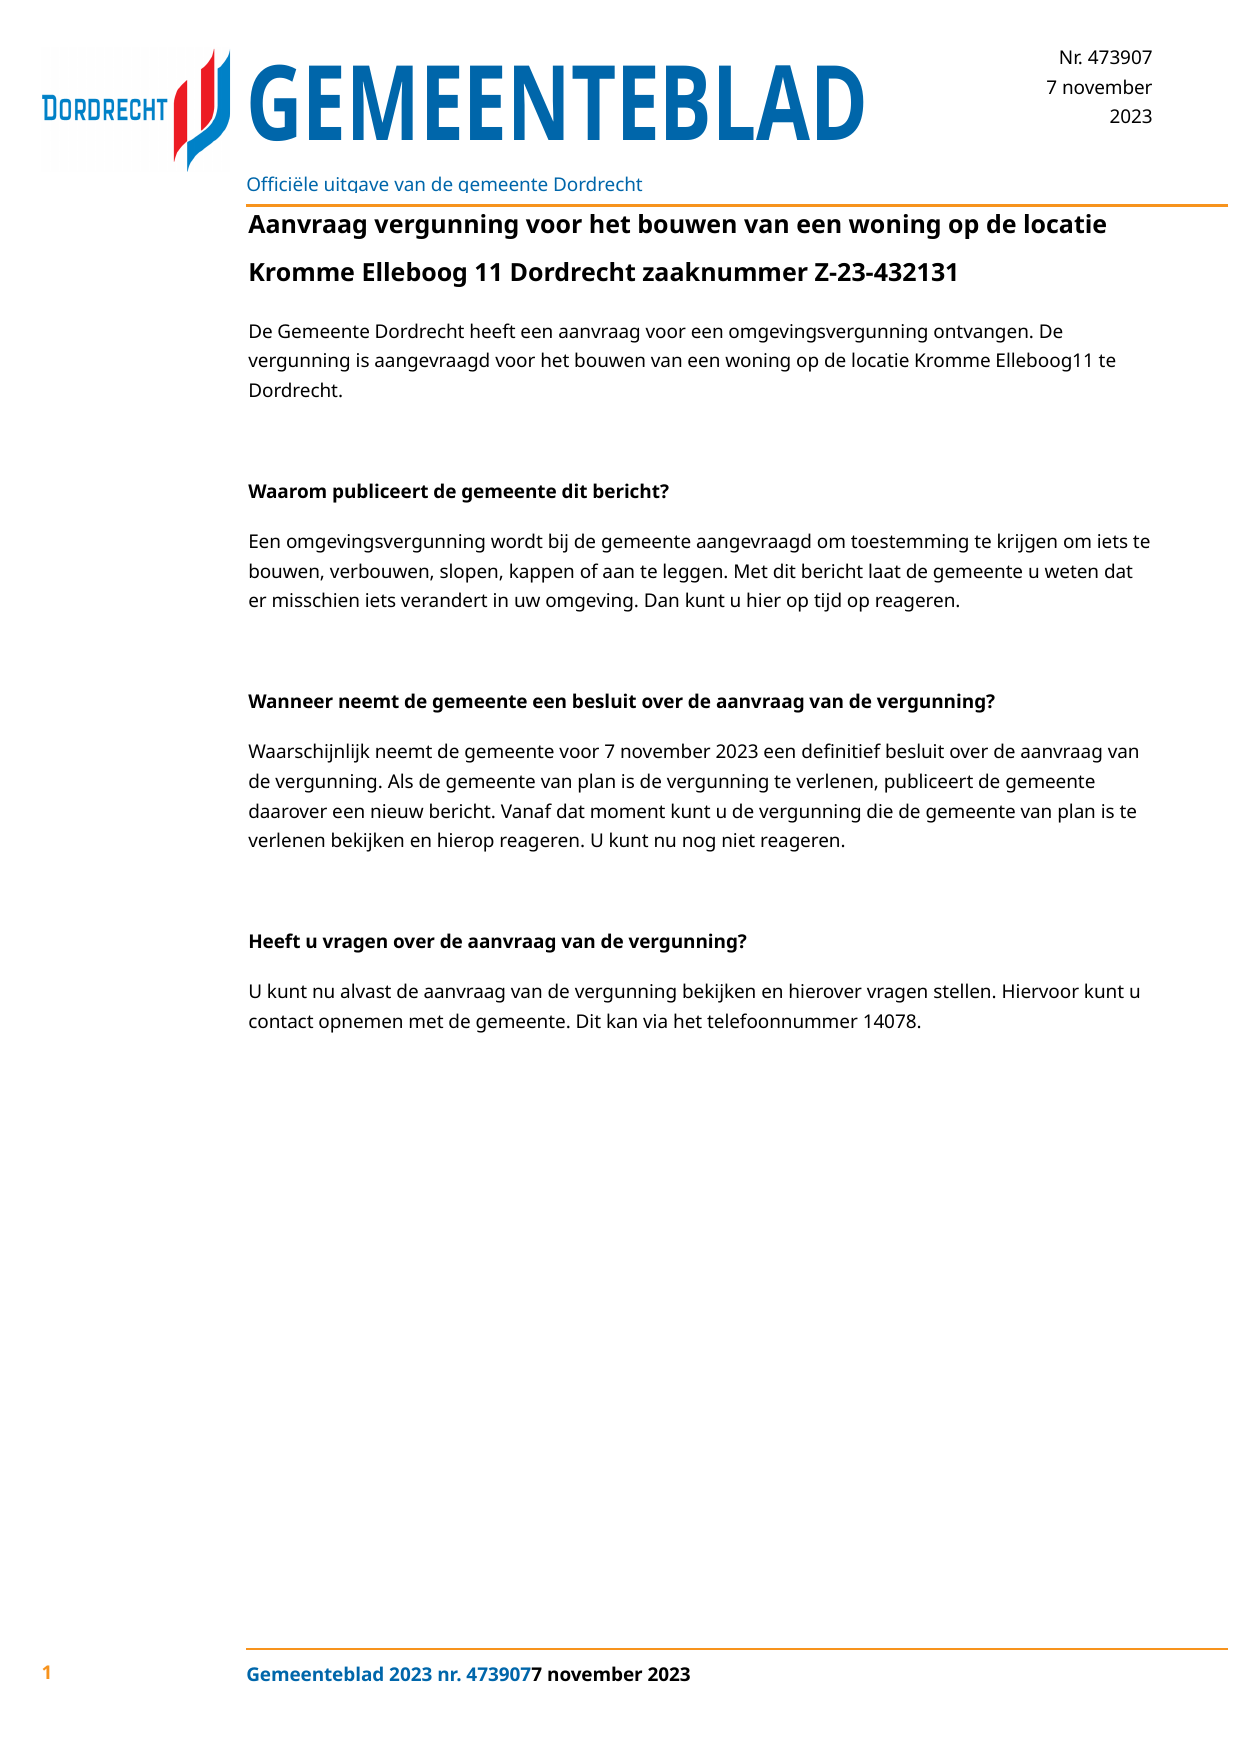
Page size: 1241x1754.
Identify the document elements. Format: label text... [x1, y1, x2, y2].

text Waarschijnlijk neemt de gemeente voor 7 november 2023 een definitief besluit over de aanvraag van de vergunning. Als de gemeente van plan is de vergunning te verlenen, publiceert de gemeente daarover een nieuw bericht. Vanaf dat moment kunt u de vergunning die de gemeente van plan is te verlenen bekijken en hierop reageren. U kunt nu nog niet reageren. [248, 739, 1152, 853]
text U kunt nu alvast de aanvraag van de vergunning bekijken en hierover vragen stellen. Hiervoor kunt u contact opnemen met de gemeente. Dit kan via het telefoonnummer 14078. [248, 979, 1152, 1034]
text Wanneer neemt de gemeente een besluit over de aanvraag van de vergunning? [248, 688, 1152, 714]
text Aanvraag vergunning voor het bouwen van een woning op de locatie Kromme Elleboog 11 Dordrecht zaaknummer Z-23-432131 [248, 207, 1152, 288]
text Waarom publiceert de gemeente dit bericht? [248, 478, 1152, 504]
text Een omgevingsvergunning wordt bij de gemeente aangevraagd om toestemming te krijgen om iets te bouwen, verbouwen, slopen, kappen of aan te leggen. Met dit bericht laat de gemeente u weten dat er misschien iets verandert in uw omgeving. Dan kunt u hier op tijd op reageren. [248, 528, 1152, 613]
picture [41, 47, 231, 172]
text De Gemeente Dordrecht heeft een aanvraag voor een omgevingsvergunning ontvangen. De vergunning is aangevraagd voor het bouwen van een woning op de locatie Kromme Elleboog11 te Dordrecht. [248, 318, 1152, 403]
text Heeft u vragen over de aanvraag van de vergunning? [248, 928, 1152, 954]
